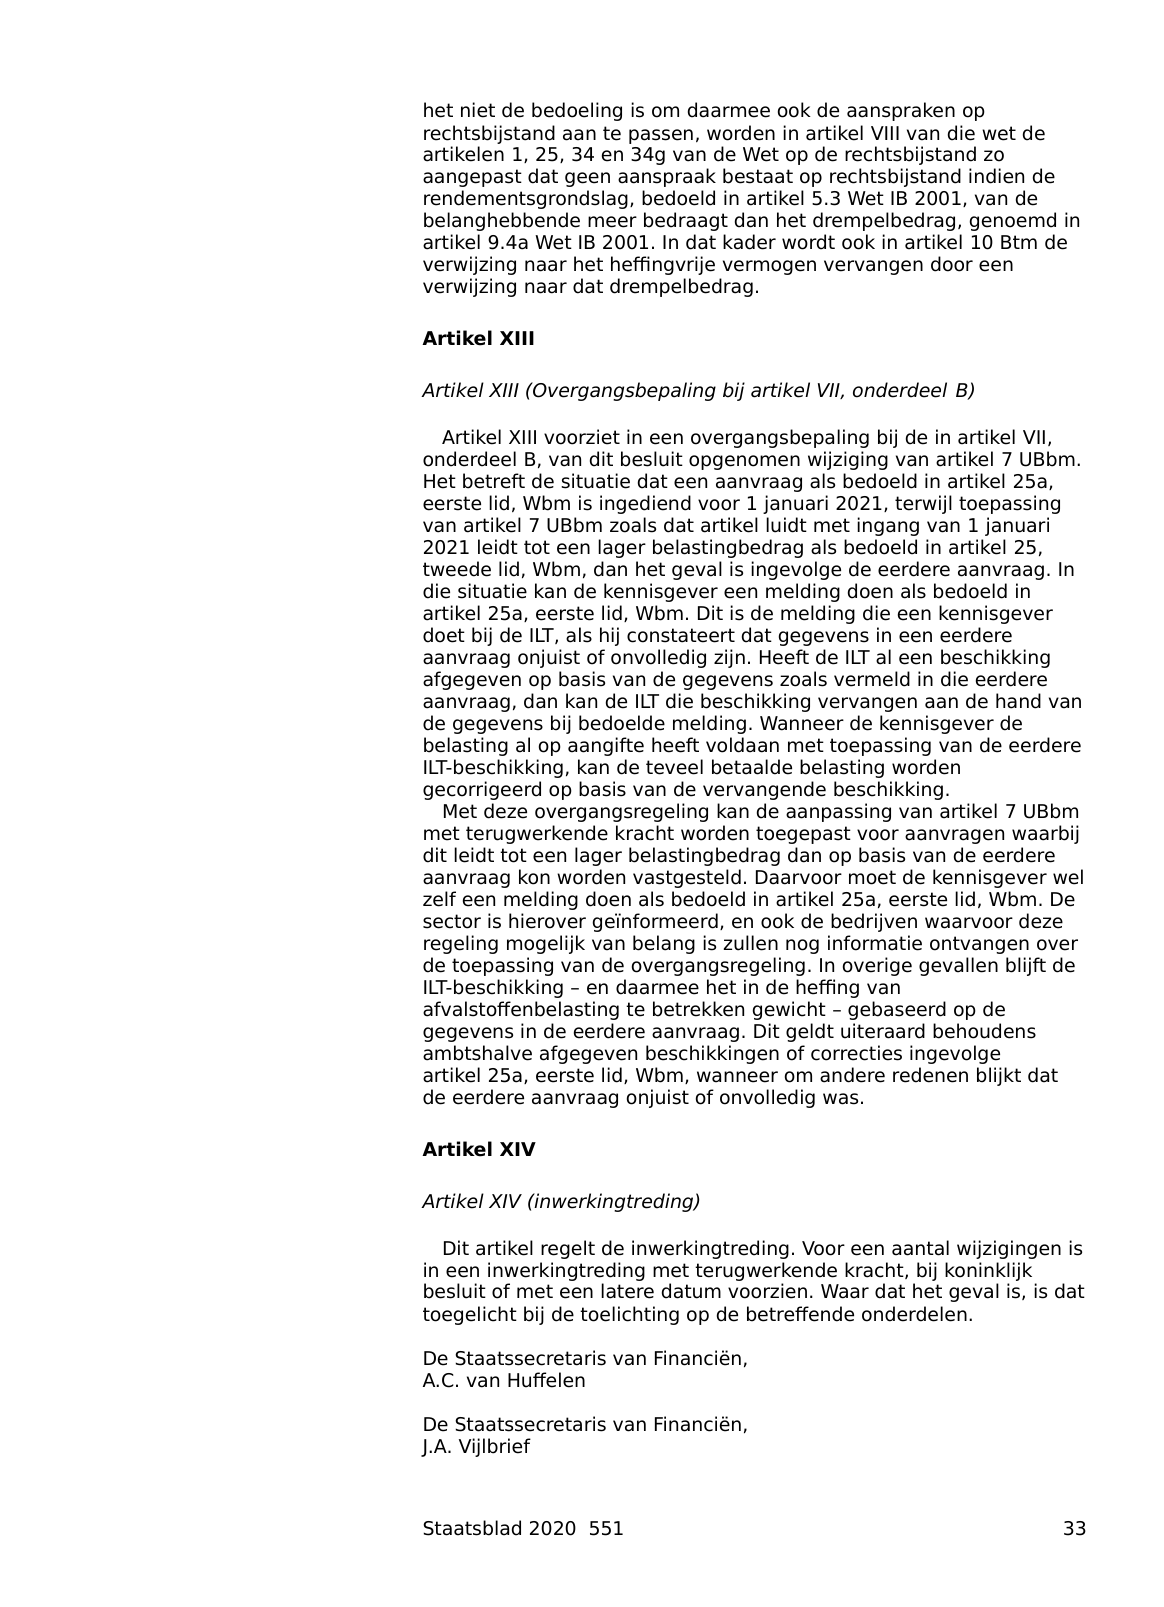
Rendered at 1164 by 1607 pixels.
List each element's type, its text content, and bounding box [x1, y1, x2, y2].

text Met deze overgangsregeling kan de aanpassing van artikel 7 UBbm met terugwerkende kracht worden toegepast voor aanvragen waarbij dit leidt tot een lager belastingbedrag dan op basis van de eerdere aanvraag kon worden vastgesteld. Daarvoor moet de kennisgever wel zelf een melding doen als bedoeld in artikel 25a, eerste lid, Wbm. De sector is hierover geïnformeerd, en ook de bedrijven waarvoor deze regeling mogelijk van belang is zullen nog informatie ontvangen over de toepassing van de overgangsregeling. In overige gevallen blijft de ILT-beschikking – en daarmee het in de heffing van afvalstoffenbelasting te betrekken gewicht – gebaseerd op de gegevens in de eerdere aanvraag. Dit geldt uiteraard behoudens ambtshalve afgegeven beschikkingen of correcties ingevolge artikel 25a, eerste lid, Wbm, wanneer om andere redenen blijkt dat de eerdere aanvraag onjuist of onvolledig was. [422, 801, 1087, 1108]
subtitle Artikel XIII (Overgangsbepaling bij artikel VII, onderdeel B) [422, 380, 1087, 402]
text De Staatssecretaris van Financiën, A.C. van Huffelen [422, 1348, 1087, 1392]
text het niet de bedoeling is om daarmee ook de aanspraken op rechtsbijstand aan te passen, worden in artikel VIII van die wet de artikelen 1, 25, 34 en 34g van de Wet op de rechtsbijstand zo aangepast dat geen aanspraak bestaat op rechtsbijstand indien de rendementsgrondslag, bedoeld in artikel 5.3 Wet IB 2001, van de belanghebbende meer bedraagt dan het drempelbedrag, genoemd in artikel 9.4a Wet IB 2001. In dat kader wordt ook in artikel 10 Btm de verwijzing naar het heffingvrije vermogen vervangen door een verwijzing naar dat drempelbedrag. [422, 100, 1087, 298]
text De Staatssecretaris van Financiën, J.A. Vijlbrief [422, 1414, 1087, 1458]
subtitle Artikel XIII [422, 328, 1087, 350]
text Dit artikel regelt de inwerkingtreding. Voor een aantal wijzigingen is in een inwerkingtreding met terugwerkende kracht, bij koninklijk besluit of met een latere datum voorzien. Waar dat het geval is, is dat toegelicht bij de toelichting op de betreffende onderdelen. [422, 1237, 1087, 1325]
subtitle Artikel XIV [422, 1138, 1087, 1161]
text Artikel XIII voorziet in een overgangsbepaling bij de in artikel VII, onderdeel B, van dit besluit opgenomen wijziging van artikel 7 UBbm. Het betreft de situatie dat een aanvraag als bedoeld in artikel 25a, eerste lid, Wbm is ingediend voor 1 januari 2021, terwijl toepassing van artikel 7 UBbm zoals dat artikel luidt met ingang van 1 januari 2021 leidt tot een lager belastingbedrag als bedoeld in artikel 25, tweede lid, Wbm, dan het geval is ingevolge de eerdere aanvraag. In die situatie kan de kennisgever een melding doen als bedoeld in artikel 25a, eerste lid, Wbm. Dit is de melding die een kennisgever doet bij de ILT, als hij constateert dat gegevens in een eerdere aanvraag onjuist of onvolledig zijn. Heeft de ILT al een beschikking afgegeven op basis van de gegevens zoals vermeld in die eerdere aanvraag, dan kan de ILT die beschikking vervangen aan de hand van de gegevens bij bedoelde melding. Wanneer de kennisgever de belasting al op aangifte heeft voldaan met toepassing van de eerdere ILT-beschikking, kan de teveel betaalde belasting worden gecorrigeerd op basis van de vervangende beschikking. [422, 427, 1087, 801]
subtitle Artikel XIV (inwerkingtreding) [422, 1191, 1087, 1212]
